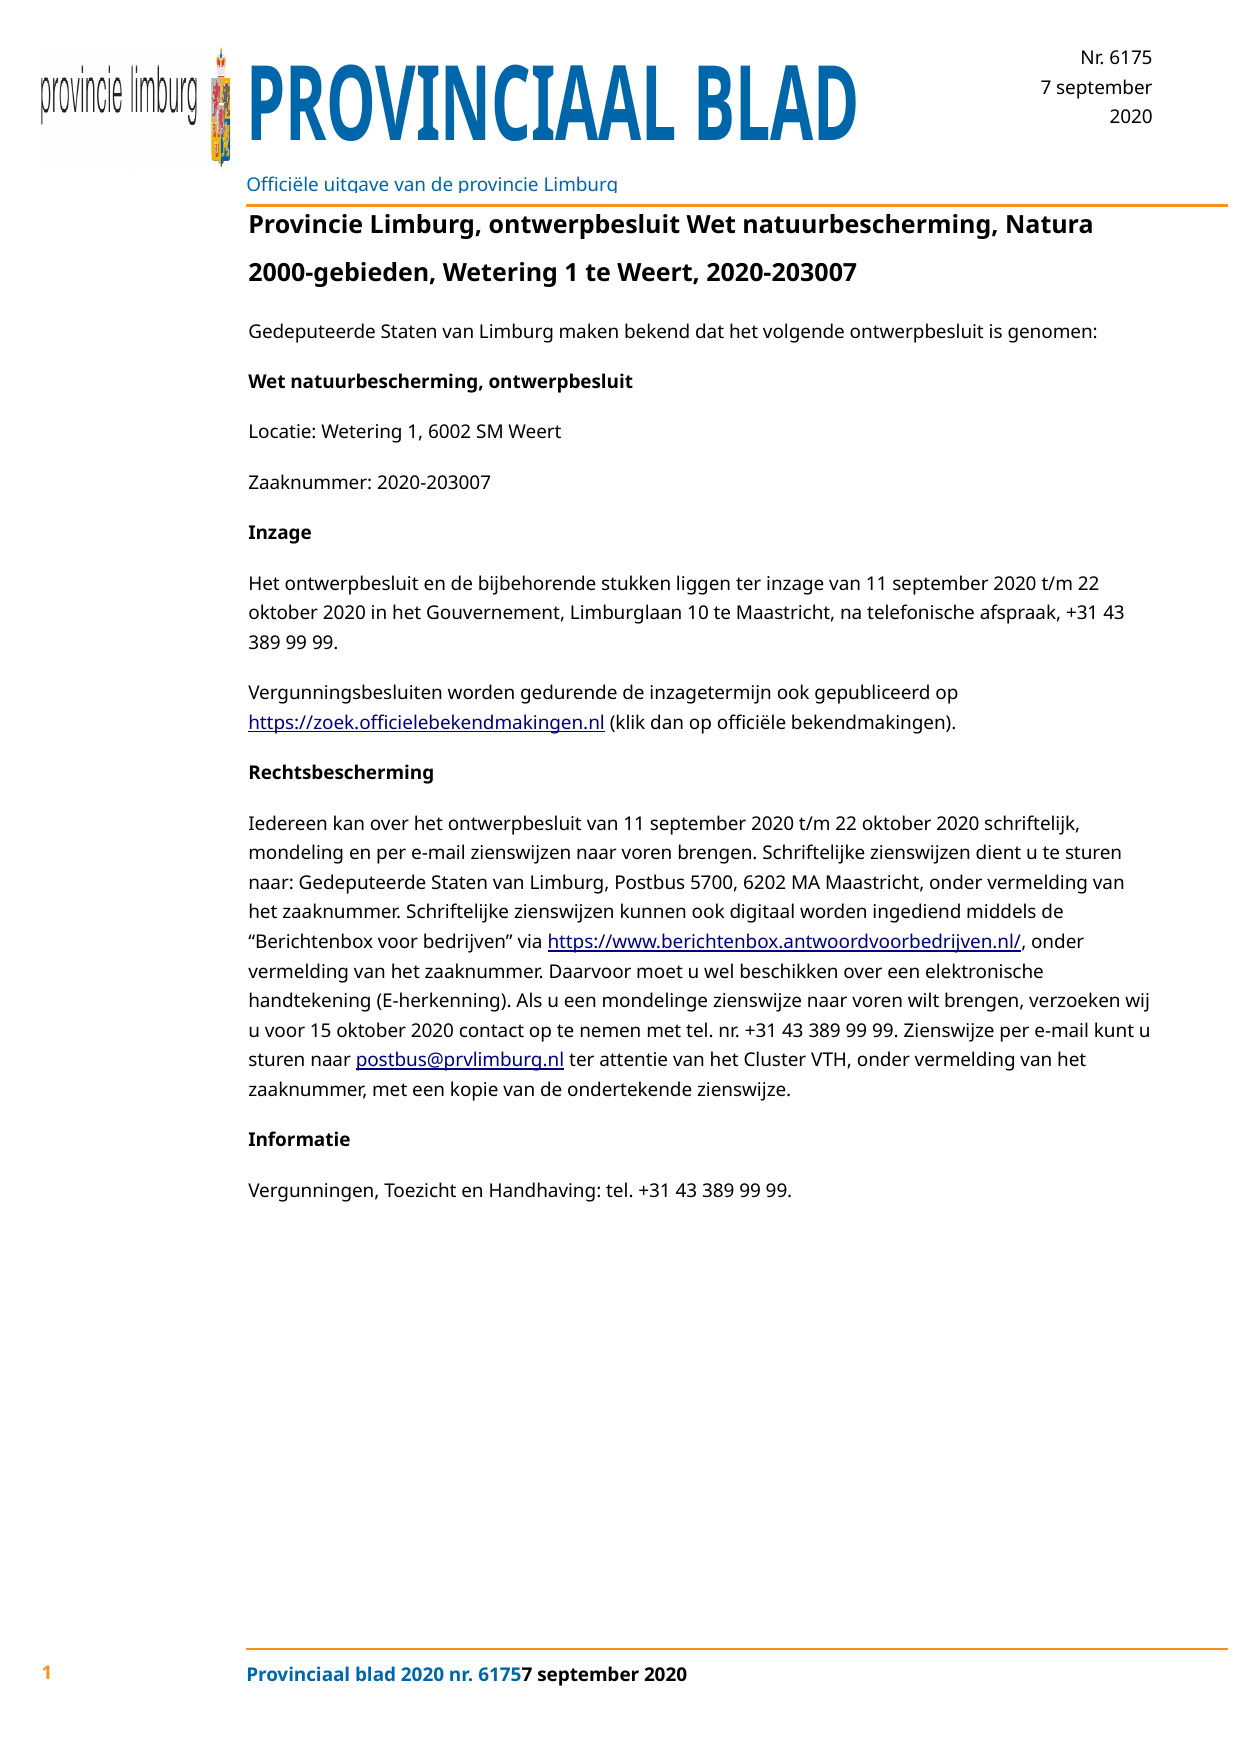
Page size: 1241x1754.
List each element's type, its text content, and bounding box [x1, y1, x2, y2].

text Inzage [248, 519, 1152, 545]
picture [41, 47, 231, 172]
text Vergunningsbesluiten worden gedurende de inzagetermijn ook gepubliceerd op https://zoek.officielebekendmakingen.nl (klik dan op officiële bekendmakingen). [248, 679, 1152, 735]
text Zaaknummer: 2020-203007 [248, 469, 1152, 495]
text Iedereen kan over het ontwerpbesluit van 11 september 2020 t/m 22 oktober 2020 schriftelijk, mondeling en per e-mail zienswijzen naar voren brengen. Schriftelijke zienswijzen dient u te sturen naar: Gedeputeerde Staten van Limburg, Postbus 5700, 6202 MA Maastricht, onder vermelding van het zaaknummer. Schriftelijke zienswijzen kunnen ook digitaal worden ingediend middels de “Berichtenbox voor bedrijven” via https://www.berichtenbox.antwoordvoorbedrijven.nl/, onder vermelding van het zaaknummer. Daarvoor moet u wel beschikken over een elektronische handtekening (E-herkenning). Als u een mondelinge zienswijze naar voren wilt brengen, verzoeken wij u voor 15 oktober 2020 contact op te nemen met tel. nr. +31 43 389 99 99. Zienswijze per e-mail kunt u sturen naar postbus@prvlimburg.nl ter attentie van het Cluster VTH, onder vermelding van het zaaknummer, met een kopie van de ondertekende zienswijze. [248, 810, 1152, 1102]
text Gedeputeerde Staten van Limburg maken bekend dat het volgende ontwerpbesluit is genomen: [248, 318, 1152, 344]
text Informatie [248, 1127, 1152, 1152]
text Het ontwerpbesluit en de bijbehorende stukken liggen ter inzage van 11 september 2020 t/m 22 oktober 2020 in het Gouvernement, Limburglaan 10 te Maastricht, na telefonische afspraak, +31 43 389 99 99. [248, 570, 1152, 655]
text Vergunningen, Toezicht en Handhaving: tel. +31 43 389 99 99. [248, 1177, 1152, 1203]
text Rechtsbescherming [248, 759, 1152, 785]
text Wet natuurbescherming, ontwerpbesluit [248, 368, 1152, 394]
text Locatie: Wetering 1, 6002 SM Weert [248, 419, 1152, 444]
text Provincie Limburg, ontwerpbesluit Wet natuurbescherming, Natura 2000-gebieden, Wetering 1 te Weert, 2020-203007 [248, 207, 1152, 288]
